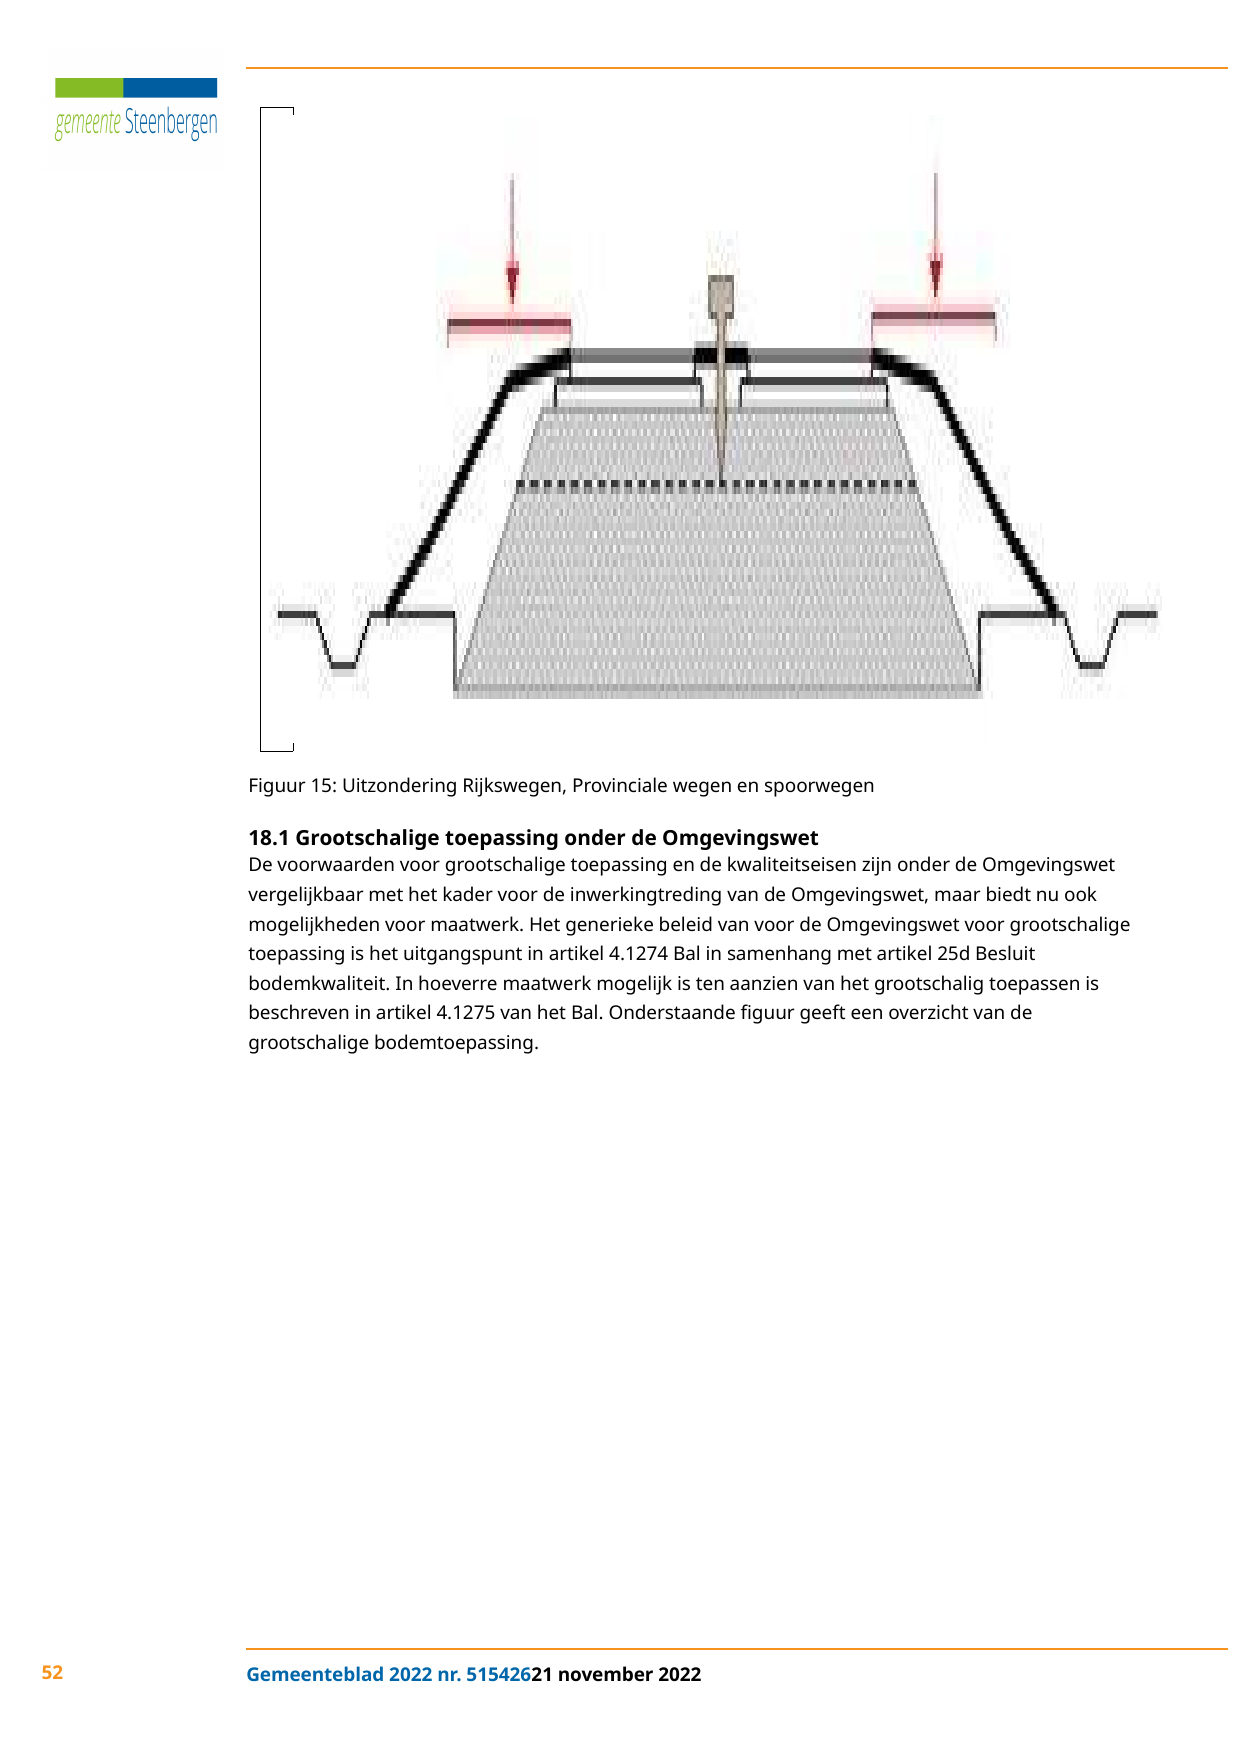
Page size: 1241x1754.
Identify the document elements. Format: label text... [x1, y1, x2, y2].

text De voorwaarden voor grootschalige toepassing en de kwaliteitseisen zijn onder de Omgevingswet vergelijkbaar met het kader voor de inwerkingtreding van de Omgevingswet, maar biedt nu ook mogelijkheden voor maatwerk. Het generieke beleid van voor de Omgevingswet voor grootschalige toepassing is het uitgangspunt in artikel 4.1274 Bal in samenhang met artikel 25d Besluit bodemkwaliteit. In hoeverre maatwerk mogelijk is ten aanzien van het grootschalig toepassen is beschreven in artikel 4.1275 van het Bal. Onderstaande figuur geeft een overzicht van de grootschalige bodemtoepassing. [248, 852, 1152, 1055]
picture [268, 115, 1173, 743]
text Figuur 15: Uitzondering Rijkswegen, Provinciale wegen en spoorwegen [248, 773, 1152, 798]
picture [41, 47, 231, 172]
text 18.1 Grootschalige toepassing onder de Omgevingswet [248, 823, 1152, 852]
